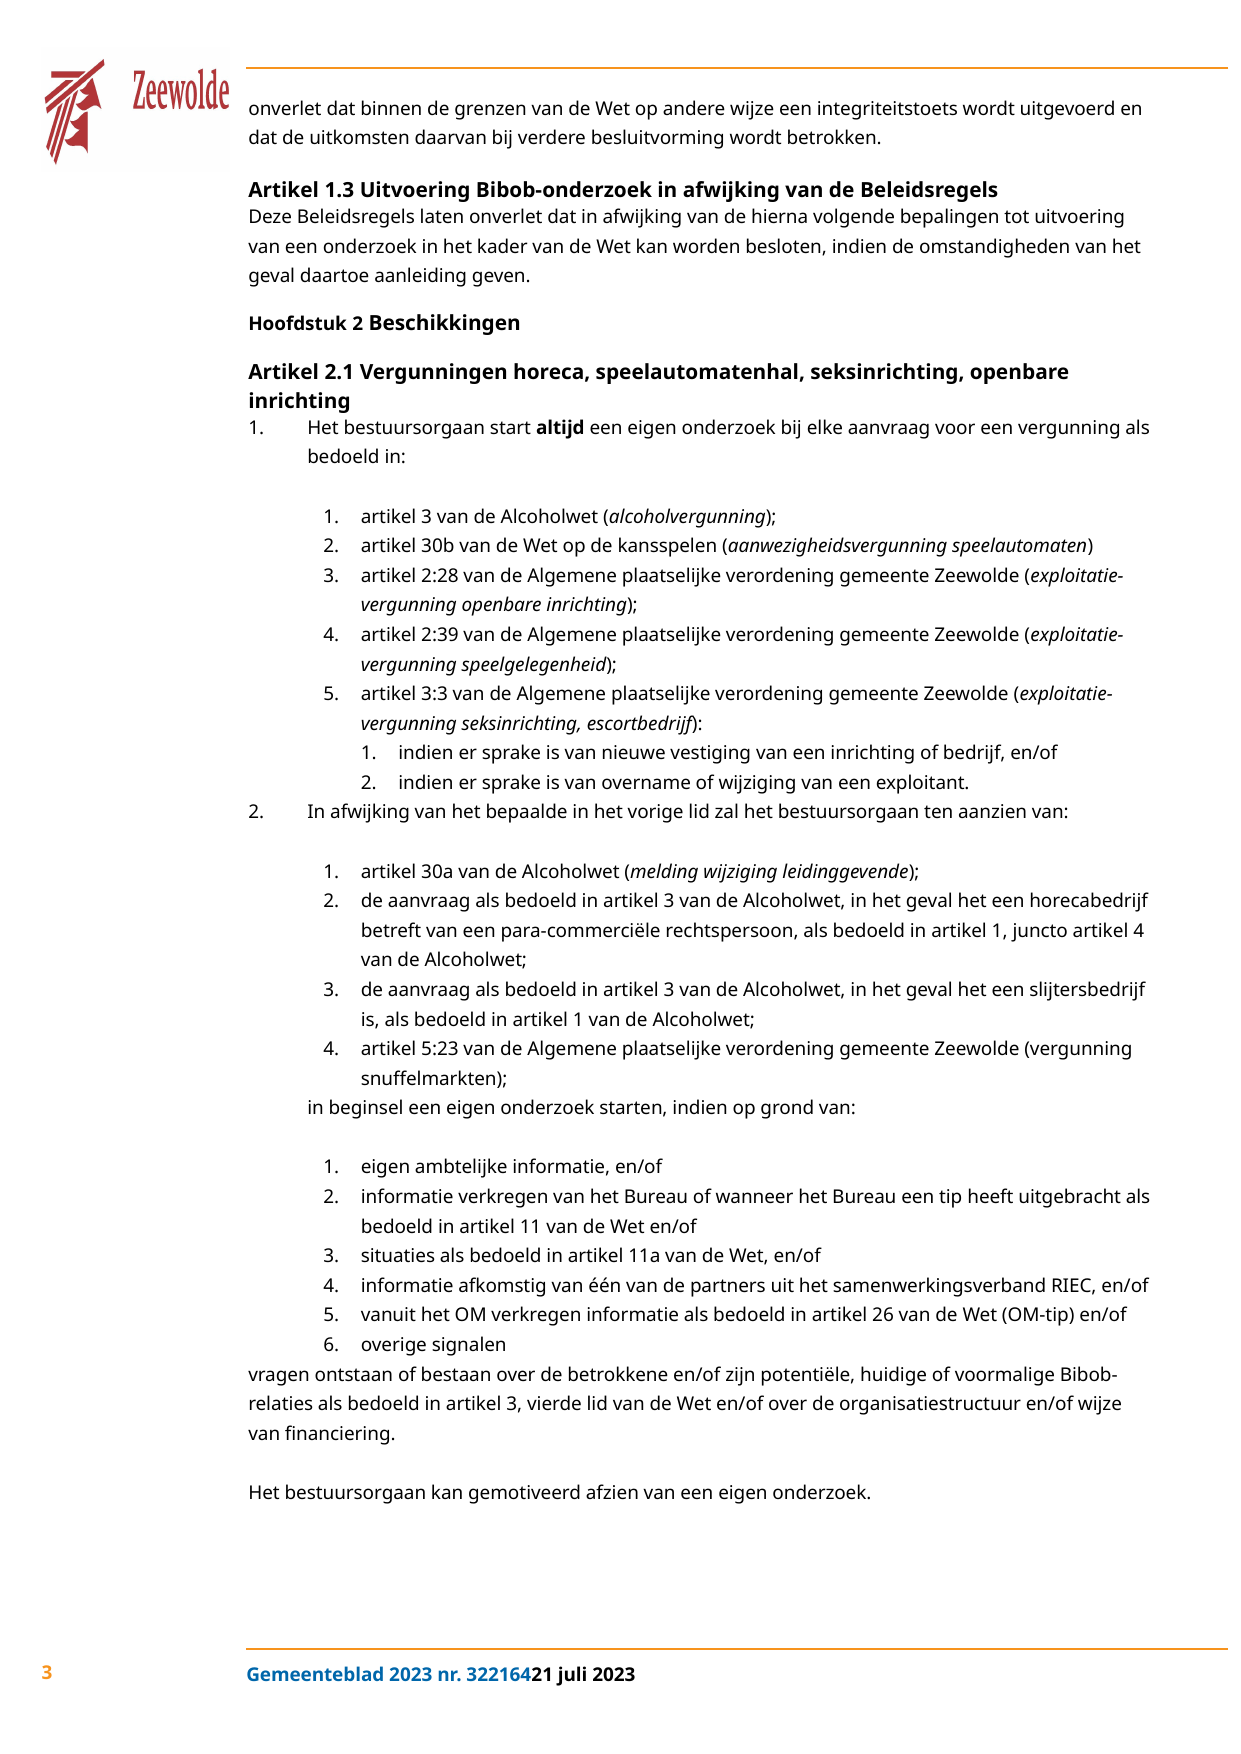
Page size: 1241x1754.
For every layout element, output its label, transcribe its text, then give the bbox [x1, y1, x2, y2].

list in beginsel een eigen onderzoek starten, indien op grond van: [248, 1094, 1152, 1120]
list overige signalen [323, 1331, 1152, 1357]
list vanuit het OM verkregen informatie als bedoeld in artikel 26 van de Wet (OM-tip) en/of [323, 1302, 1152, 1327]
picture [41, 47, 231, 172]
text vragen ontstaan of bestaan over de betrokkene en/of zijn potentiële, huidige of voormalige Bibob-relaties als bedoeld in artikel 3, vierde lid van de Wet en/of over de organisatiestructuur en/of wijze van financiering. [248, 1361, 1152, 1446]
list artikel 5:23 van de Algemene plaatselijke verordening gemeente Zeewolde (vergunning snuffelmarkten); [323, 1035, 1152, 1091]
list informatie verkregen van het Bureau of wanneer het Bureau een tip heeft uitgebracht als bedoeld in artikel 11 van de Wet en/of [323, 1183, 1152, 1239]
list informatie afkomstig van één van de partners uit het samenwerkingsverband RIEC, en/of [323, 1272, 1152, 1298]
list Het bestuursorgaan start altijd een eigen onderzoek bij elke aanvraag voor een vergunning als bedoeld in: [248, 414, 1152, 469]
text Deze Beleidsregels laten onverlet dat in afwijking van de hierna volgende bepalingen tot uitvoering van een onderzoek in het kader van de Wet kan worden besloten, indien de omstandigheden van het geval daartoe aanleiding geven. [248, 203, 1152, 288]
list eigen ambtelijke informatie, en/of [323, 1154, 1152, 1179]
text Artikel 2.1 Vergunningen horeca, speelautomatenhal, seksinrichting, openbare inrichting [248, 357, 1152, 414]
text Artikel 1.3 Uitvoering Bibob-onderzoek in afwijking van de Beleidsregels [248, 175, 1152, 203]
text Het bestuursorgaan kan gemotiveerd afzien van een eigen onderzoek. [248, 1479, 1152, 1505]
list artikel 30a van de Alcoholwet (melding wijziging leidinggevende); [323, 858, 1152, 884]
list artikel 3 van de Alcoholwet (alcoholvergunning); [323, 503, 1152, 529]
list de aanvraag als bedoeld in artikel 3 van de Alcoholwet, in het geval het een slijtersbedrijf is, als bedoeld in artikel 1 van de Alcoholwet; [323, 976, 1152, 1032]
list de aanvraag als bedoeld in artikel 3 van de Alcoholwet, in het geval het een horecabedrijf betreft van een para-commerciële rechtspersoon, als bedoeld in artikel 1, juncto artikel 4 van de Alcoholwet; [323, 887, 1152, 972]
list situaties als bedoeld in artikel 11a van de Wet, en/of [323, 1242, 1152, 1268]
text Hoofdstuk 2 Beschikkingen [248, 308, 1152, 336]
list artikel 3:3 van de Algemene plaatselijke verordening gemeente Zeewolde (exploitatie-vergunning seksinrichting, escortbedrijf): [323, 680, 1152, 736]
list artikel 2:28 van de Algemene plaatselijke verordening gemeente Zeewolde (exploitatie-vergunning openbare inrichting); [323, 562, 1152, 617]
list In afwijking van het bepaalde in het vorige lid zal het bestuursorgaan ten aanzien van: [248, 799, 1152, 824]
list indien er sprake is van nieuwe vestiging van een inrichting of bedrijf, en/of [361, 739, 1152, 765]
list artikel 30b van de Wet op de kansspelen (aanwezigheidsvergunning speelautomaten) [323, 532, 1152, 558]
list indien er sprake is van overname of wijziging van een exploitant. [361, 769, 1152, 795]
list artikel 2:39 van de Algemene plaatselijke verordening gemeente Zeewolde (exploitatie-vergunning speelgelegenheid); [323, 621, 1152, 677]
text onverlet dat binnen de grenzen van de Wet op andere wijze een integriteitstoets wordt uitgevoerd en dat de uitkomsten daarvan bij verdere besluitvorming wordt betrokken. [248, 95, 1152, 150]
